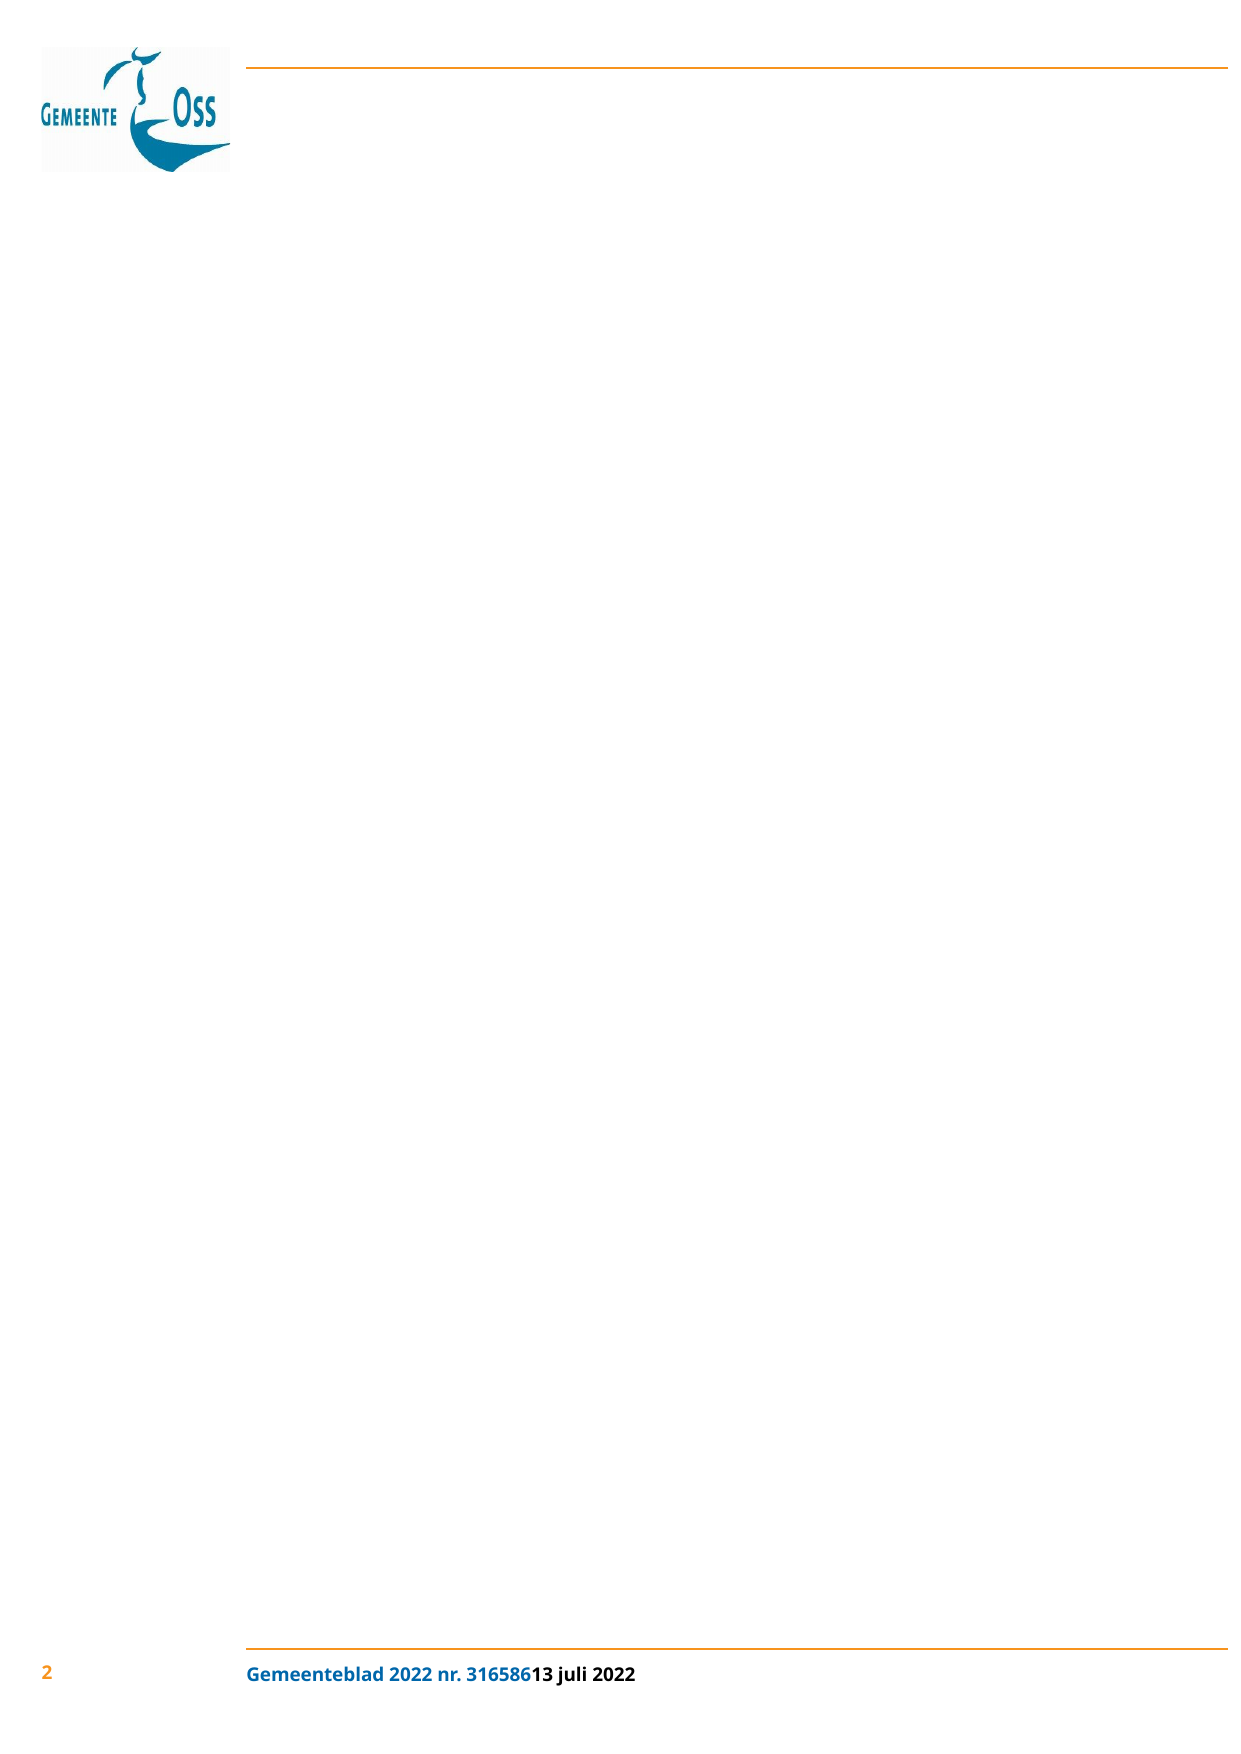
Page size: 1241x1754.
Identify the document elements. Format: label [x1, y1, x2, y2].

picture [41, 47, 231, 172]
